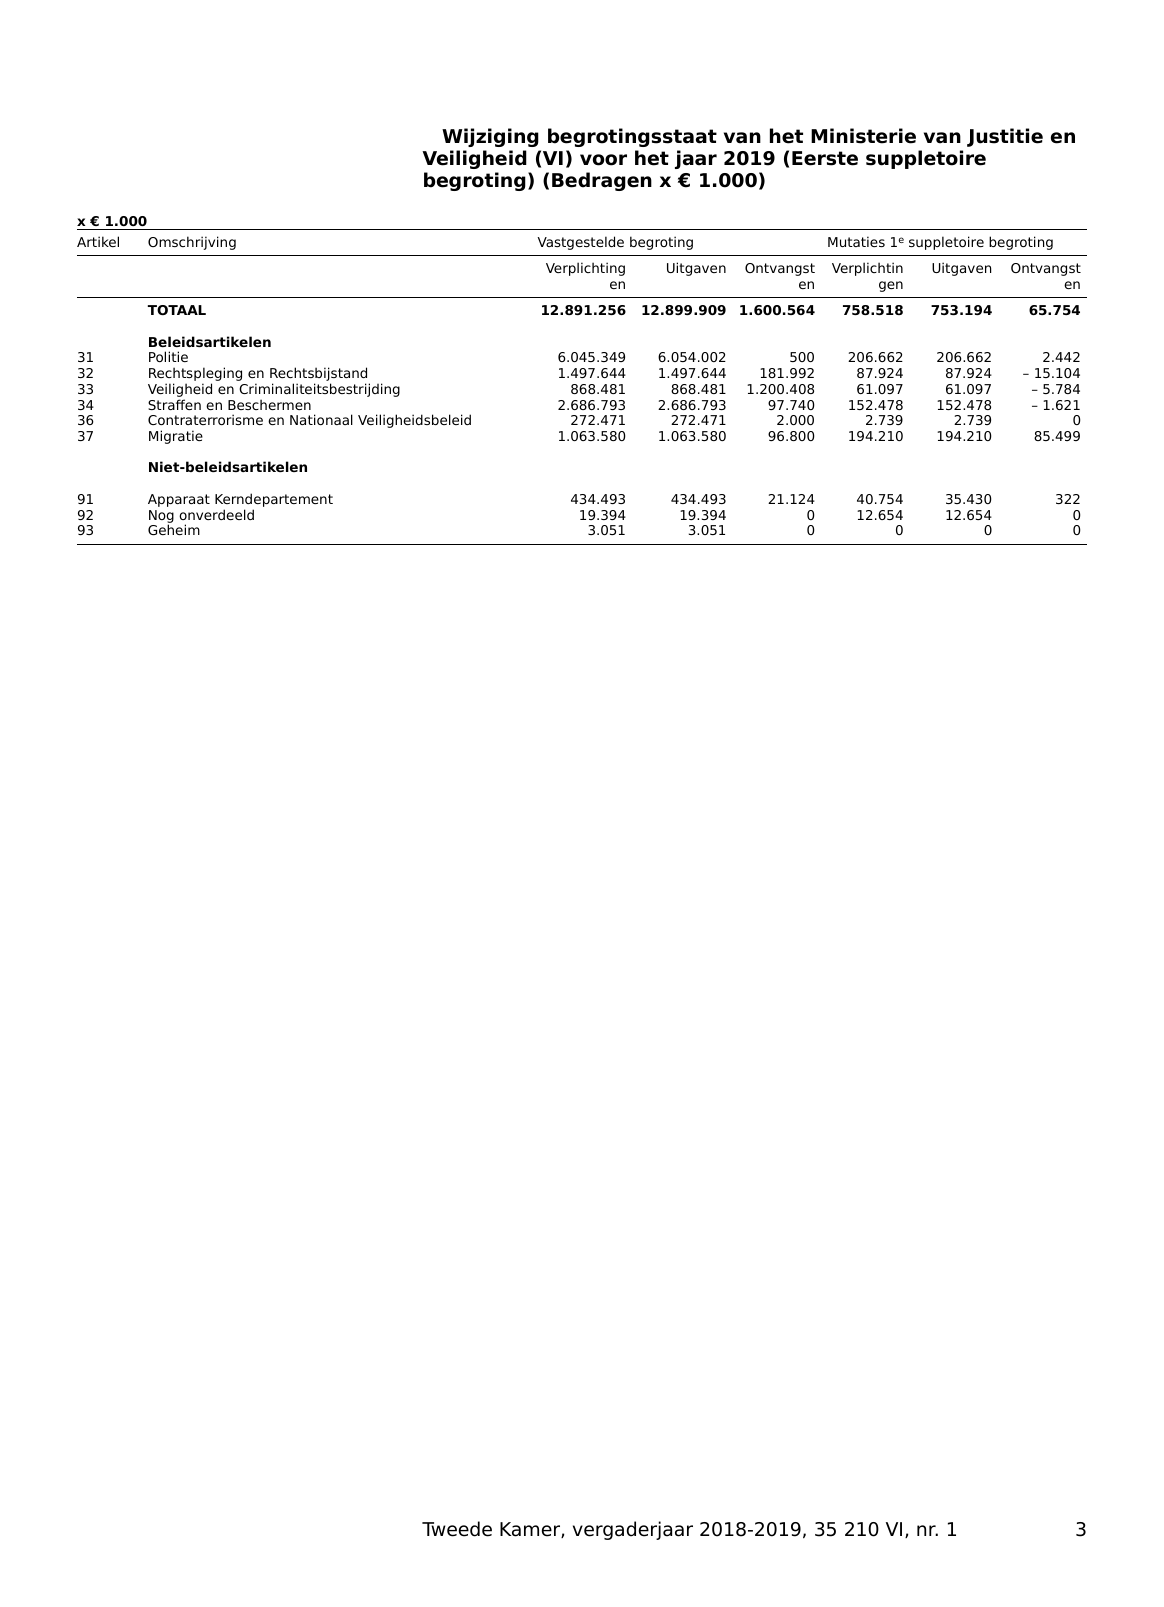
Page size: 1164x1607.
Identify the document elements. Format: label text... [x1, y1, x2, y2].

table_cell 194.210 [821, 429, 909, 444]
table_cell Veiligheid en Criminaliteitsbestrijding [142, 382, 531, 397]
table_cell 0 [998, 508, 1087, 523]
table_cell 12.891.256 [531, 298, 632, 319]
table_cell 2.442 [998, 350, 1087, 366]
table_cell [821, 460, 909, 476]
table_cell Vastgestelde begroting [531, 230, 821, 255]
table_cell [142, 319, 531, 334]
table_cell 272.471 [531, 413, 632, 429]
table_cell 500 [732, 350, 821, 366]
table_cell – 15.104 [998, 366, 1087, 382]
table_cell 1.600.564 [732, 298, 821, 319]
table_cell [909, 476, 998, 492]
table_cell Geheim [142, 523, 531, 543]
table_cell 87.924 [821, 366, 909, 382]
table_cell 194.210 [909, 429, 998, 444]
table_cell [732, 445, 821, 460]
table_cell [732, 334, 821, 350]
table_cell 2.686.793 [531, 397, 632, 413]
table_cell [909, 445, 998, 460]
table_cell [998, 445, 1087, 460]
table_cell [732, 476, 821, 492]
table_cell 2.686.793 [632, 397, 732, 413]
table_cell [909, 334, 998, 350]
table_cell [998, 334, 1087, 350]
table_cell [821, 476, 909, 492]
table_cell Nog onverdeeld [142, 508, 531, 523]
table_cell [821, 319, 909, 334]
table_cell 91 [77, 492, 142, 507]
table_cell [998, 476, 1087, 492]
table_cell [821, 334, 909, 350]
table_cell [531, 334, 632, 350]
table_cell 36 [77, 413, 142, 429]
table_cell Ontvangsten [732, 256, 821, 297]
table_cell 206.662 [821, 350, 909, 366]
table_cell 758.518 [821, 298, 909, 319]
table_cell 93 [77, 523, 142, 543]
table_cell 0 [732, 508, 821, 523]
table_cell [531, 319, 632, 334]
table_header x € 1.000 [77, 214, 1087, 229]
table_cell Verplichtingen [531, 256, 632, 297]
table_cell [632, 334, 732, 350]
table_cell [632, 460, 732, 476]
table_cell 65.754 [998, 298, 1087, 319]
table_cell Mutaties 1e suppletoire begroting [821, 230, 1087, 255]
table_cell 85.499 [998, 429, 1087, 444]
table_cell 181.992 [732, 366, 821, 382]
table_cell 322 [998, 492, 1087, 507]
table_cell 868.481 [531, 382, 632, 397]
table_cell Apparaat Kerndepartement [142, 492, 531, 507]
table_cell 868.481 [632, 382, 732, 397]
table_cell 32 [77, 366, 142, 382]
table_cell 6.045.349 [531, 350, 632, 366]
table_cell 0 [998, 413, 1087, 429]
table_cell Verplichtingen [821, 256, 909, 297]
table_cell [909, 319, 998, 334]
table_cell 40.754 [821, 492, 909, 507]
table_cell 3.051 [531, 523, 632, 543]
table_cell 12.654 [909, 508, 998, 523]
table_cell 1.497.644 [531, 366, 632, 382]
table_cell Ontvangsten [998, 256, 1087, 297]
table_cell 1.497.644 [632, 366, 732, 382]
table_cell 434.493 [531, 492, 632, 507]
table_cell [77, 460, 142, 476]
table_cell 35.430 [909, 492, 998, 507]
table_cell 31 [77, 350, 142, 366]
table_cell [77, 319, 142, 334]
table_cell 2.739 [909, 413, 998, 429]
table_cell [142, 476, 531, 492]
table_cell Rechtspleging en Rechtsbijstand [142, 366, 531, 382]
table_cell 19.394 [531, 508, 632, 523]
table_cell [732, 460, 821, 476]
table_cell 1.063.580 [632, 429, 732, 444]
table_cell 753.194 [909, 298, 998, 319]
table_cell 2.739 [821, 413, 909, 429]
table_cell 12.899.909 [632, 298, 732, 319]
table_cell [531, 460, 632, 476]
table_cell [998, 319, 1087, 334]
table_cell – 5.784 [998, 382, 1087, 397]
table_cell 152.478 [909, 397, 998, 413]
table_cell 0 [821, 523, 909, 543]
table_cell [142, 445, 531, 460]
table_cell Niet-beleidsartikelen [142, 460, 531, 476]
table_cell [77, 256, 142, 297]
table_cell 272.471 [632, 413, 732, 429]
table_cell 0 [909, 523, 998, 543]
table_cell Contraterrorisme en Nationaal Veiligheidsbeleid [142, 413, 531, 429]
table_cell 1.063.580 [531, 429, 632, 444]
table_cell [77, 298, 142, 319]
table_cell TOTAAL [142, 298, 531, 319]
table_cell Politie [142, 350, 531, 366]
table_cell [998, 460, 1087, 476]
table_cell 61.097 [909, 382, 998, 397]
table_cell 37 [77, 429, 142, 444]
table_cell 87.924 [909, 366, 998, 382]
table_cell [909, 460, 998, 476]
table_cell 19.394 [632, 508, 732, 523]
table_cell 96.800 [732, 429, 821, 444]
table_cell – 1.621 [998, 397, 1087, 413]
table_cell 0 [998, 523, 1087, 543]
table_cell [632, 476, 732, 492]
table_cell 12.654 [821, 508, 909, 523]
table_cell 1.200.408 [732, 382, 821, 397]
table_cell [77, 445, 142, 460]
table_cell Omschrijving [142, 230, 531, 255]
text Wijziging begrotingsstaat van het Ministerie van Justitie en Veiligheid (VI) voor het jaar 2019 (Eerste suppletoire begroting) (Bedragen x € 1.000) [422, 126, 1087, 192]
table_cell 3.051 [632, 523, 732, 543]
table_cell 152.478 [821, 397, 909, 413]
table_cell Uitgaven [632, 256, 732, 297]
table_cell 33 [77, 382, 142, 397]
table_cell 34 [77, 397, 142, 413]
table_cell 2.000 [732, 413, 821, 429]
table_cell 21.124 [732, 492, 821, 507]
table_cell 92 [77, 508, 142, 523]
table_cell Artikel [77, 230, 142, 255]
table_cell 0 [732, 523, 821, 543]
table_cell [632, 445, 732, 460]
table_cell [632, 319, 732, 334]
table_cell 61.097 [821, 382, 909, 397]
table_cell [531, 476, 632, 492]
table_cell [77, 476, 142, 492]
table_cell 97.740 [732, 397, 821, 413]
table_cell [531, 445, 632, 460]
table_cell 434.493 [632, 492, 732, 507]
table_cell Straffen en Beschermen [142, 397, 531, 413]
table_cell [821, 445, 909, 460]
table_cell 6.054.002 [632, 350, 732, 366]
table_cell Uitgaven [909, 256, 998, 297]
table_cell [77, 334, 142, 350]
table_cell [142, 256, 531, 297]
table_cell Migratie [142, 429, 531, 444]
table_cell 206.662 [909, 350, 998, 366]
table_cell [732, 319, 821, 334]
table_cell Beleidsartikelen [142, 334, 531, 350]
